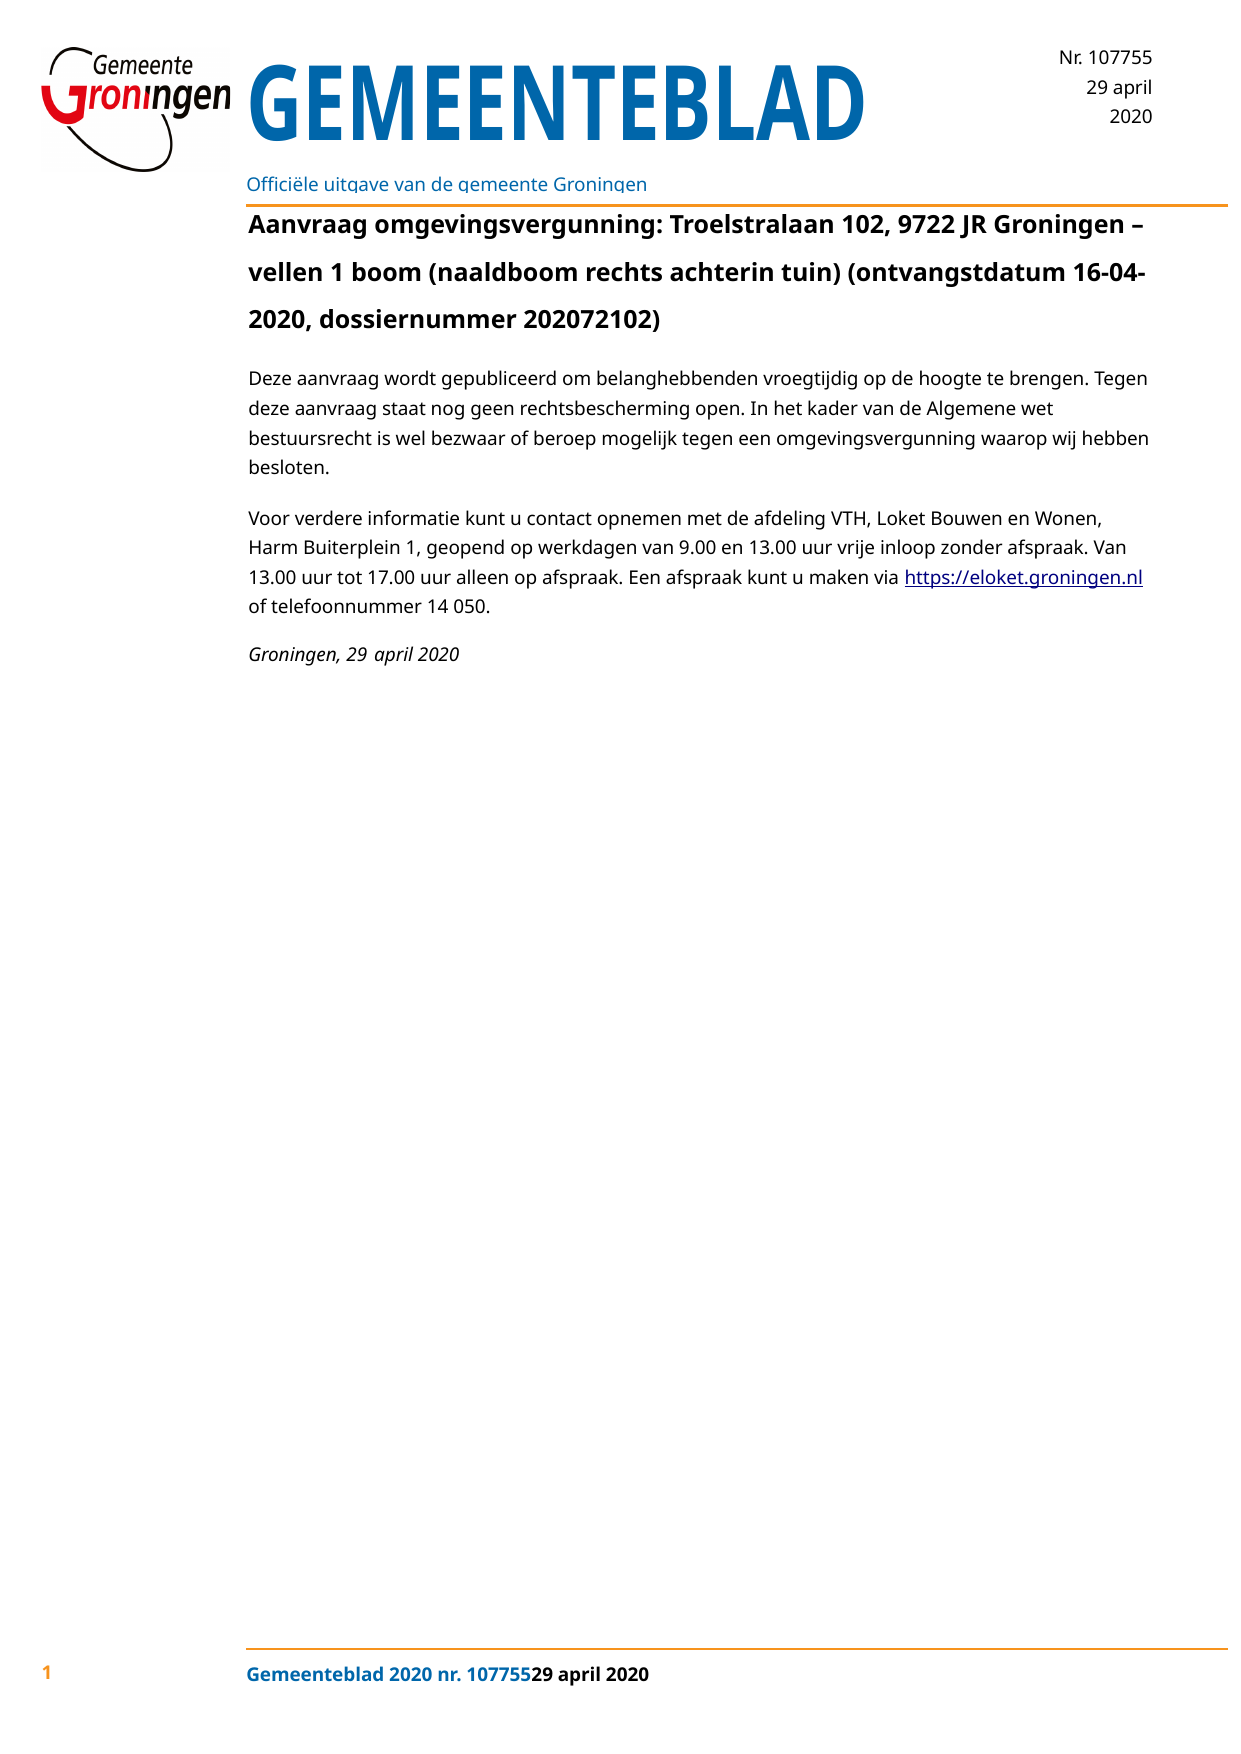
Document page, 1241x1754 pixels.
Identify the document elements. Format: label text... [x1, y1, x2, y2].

text Groningen, 29 april 2020 [248, 641, 1152, 667]
text Aanvraag omgevingsvergunning: Troelstralaan 102, 9722 JR Groningen – vellen 1 boom (naaldboom rechts achterin tuin) (ontvangstdatum 16-04-2020, dossiernummer 202072102) [248, 207, 1152, 336]
text Deze aanvraag wordt gepubliceerd om belanghebbenden vroegtijdig op de hoogte te brengen. Tegen deze aanvraag staat nog geen rechtsbescherming open. In het kader van de Algemene wet bestuursrecht is wel bezwaar of beroep mogelijk tegen een omgevingsvergunning waarop wij hebben besloten. [248, 366, 1152, 480]
text Voor verdere informatie kunt u contact opnemen met de afdeling VTH, Loket Bouwen en Wonen, Harm Buiterplein 1, geopend op werkdagen van 9.00 en 13.00 uur vrije inloop zonder afspraak. Van 13.00 uur tot 17.00 uur alleen op afspraak. Een afspraak kunt u maken via https://eloket.groningen.nl of telefoonnummer 14 050. [248, 505, 1152, 619]
picture [41, 47, 231, 172]
